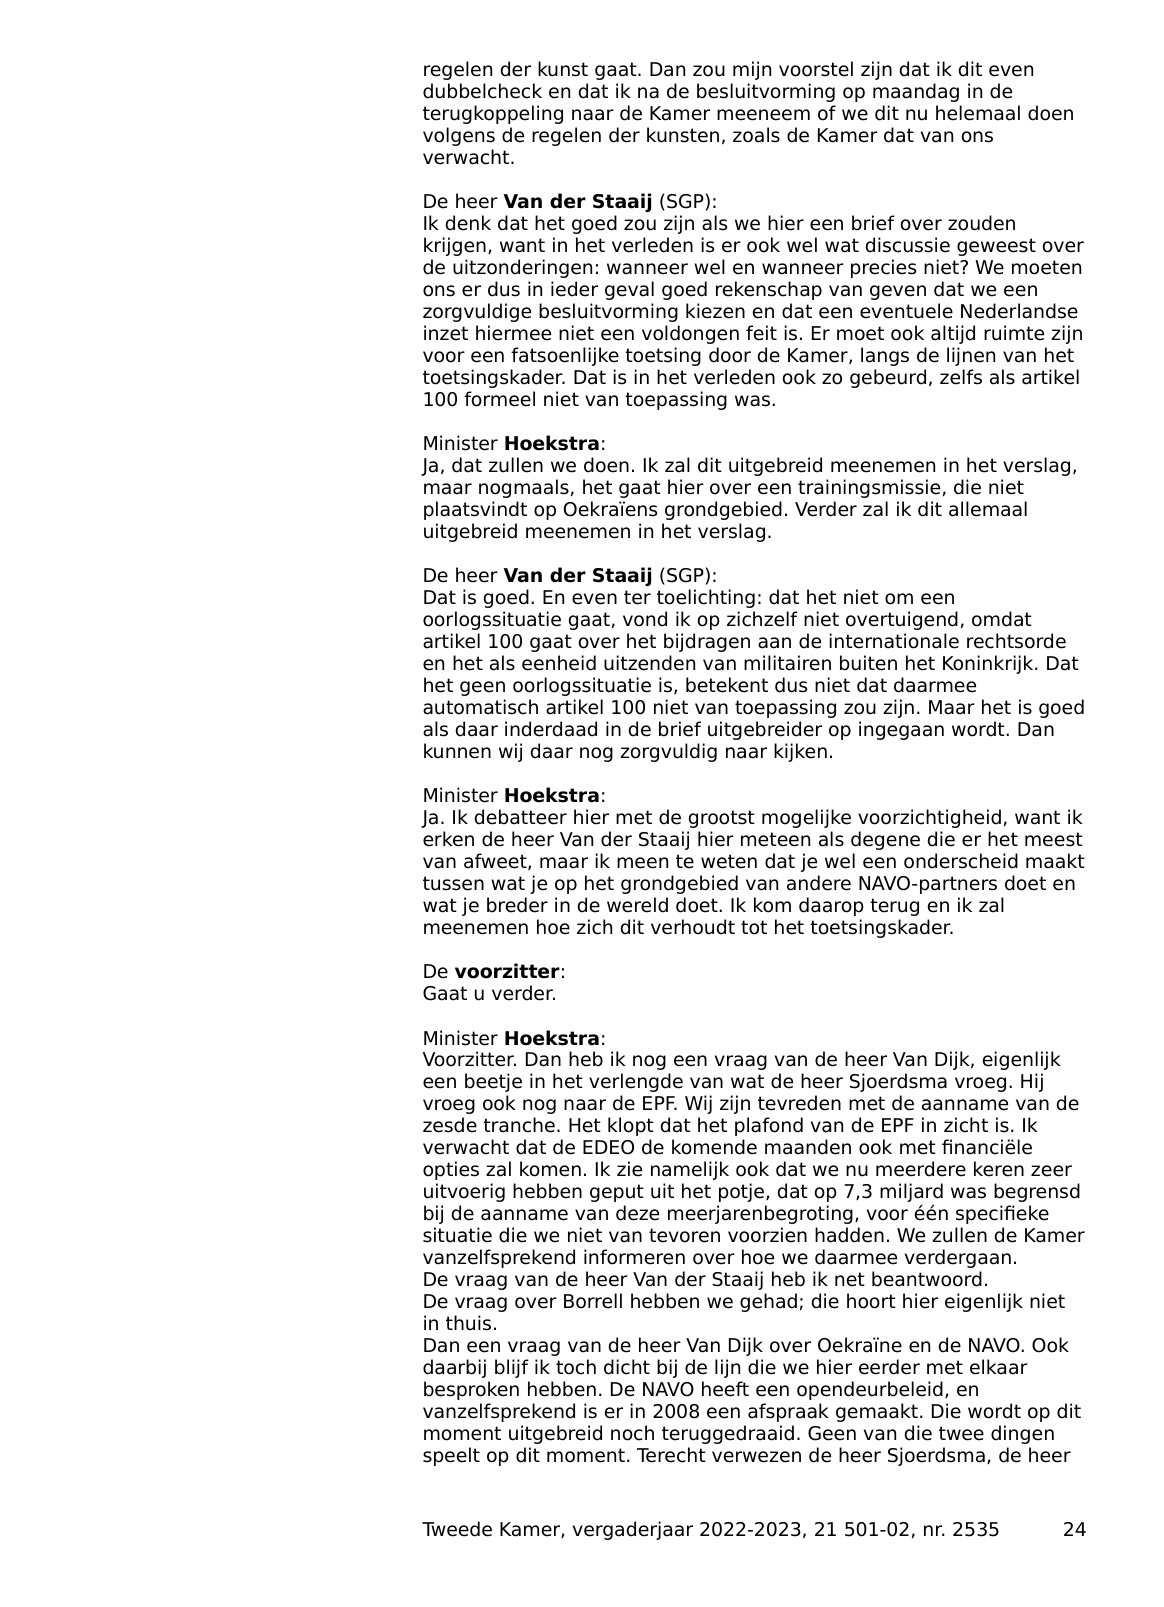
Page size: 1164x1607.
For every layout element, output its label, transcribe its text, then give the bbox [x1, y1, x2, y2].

text Minister Hoekstra: [422, 1027, 1087, 1049]
text regelen der kunst gaat. Dan zou mijn voorstel zijn dat ik dit even dubbelcheck en dat ik na de besluitvorming op maandag in de terugkoppeling naar de Kamer meeneem of we dit nu helemaal doen volgens de regelen der kunsten, zoals de Kamer dat van ons verwacht. [422, 59, 1087, 169]
text Dat is goed. En even ter toelichting: dat het niet om een oorlogssituatie gaat, vond ik op zichzelf niet overtuigend, omdat artikel 100 gaat over het bijdragen aan de internationale rechtsorde en het als eenheid uitzenden van militairen buiten het Koninkrijk. Dat het geen oorlogssituatie is, betekent dus niet dat daarmee automatisch artikel 100 niet van toepassing zou zijn. Maar het is goed als daar inderdaad in de brief uitgebreider op ingegaan wordt. Dan kunnen wij daar nog zorgvuldig naar kijken. [422, 587, 1087, 763]
text Ik denk dat het goed zou zijn als we hier een brief over zouden krijgen, want in het verleden is er ook wel wat discussie geweest over de uitzonderingen: wanneer wel en wanneer precies niet? We moeten ons er dus in ieder geval goed rekenschap van geven dat we een zorgvuldige besluitvorming kiezen en dat een eventuele Nederlandse inzet hiermee niet een voldongen feit is. Er moet ook altijd ruimte zijn voor een fatsoenlijke toetsing door de Kamer, langs de lijnen van het toetsingskader. Dat is in het verleden ook zo gebeurd, zelfs als artikel 100 formeel niet van toepassing was. [422, 213, 1087, 411]
text Dan een vraag van de heer Van Dijk over Oekraïne en de NAVO. Ook daarbij blijf ik toch dicht bij de lijn die we hier eerder met elkaar besproken hebben. De NAVO heeft een opendeurbeleid, en vanzelfsprekend is er in 2008 een afspraak gemaakt. Die wordt op dit moment uitgebreid noch teruggedraaid. Geen van die twee dingen speelt op dit moment. Terecht verwezen de heer Sjoerdsma, de heer [422, 1335, 1087, 1467]
text Ja. Ik debatteer hier met de grootst mogelijke voorzichtigheid, want ik erken de heer Van der Staaij hier meteen als degene die er het meest van afweet, maar ik meen te weten dat je wel een onderscheid maakt tussen wat je op het grondgebied van andere NAVO-partners doet en wat je breder in de wereld doet. Ik kom daarop terug en ik zal meenemen hoe zich dit verhoudt tot het toetsingskader. [422, 807, 1087, 939]
text Gaat u verder. [422, 983, 1087, 1005]
text De voorzitter: [422, 961, 1087, 983]
text Minister Hoekstra: [422, 785, 1087, 807]
text De heer Van der Staaij (SGP): [422, 191, 1087, 213]
text Ja, dat zullen we doen. Ik zal dit uitgebreid meenemen in het verslag, maar nogmaals, het gaat hier over een trainingsmissie, die niet plaatsvindt op Oekraïens grondgebied. Verder zal ik dit allemaal uitgebreid meenemen in het verslag. [422, 455, 1087, 543]
text De vraag van de heer Van der Staaij heb ik net beantwoord. [422, 1269, 1087, 1291]
text Voorzitter. Dan heb ik nog een vraag van de heer Van Dijk, eigenlijk een beetje in het verlengde van wat de heer Sjoerdsma vroeg. Hij vroeg ook nog naar de EPF. Wij zijn tevreden met de aanname van de zesde tranche. Het klopt dat het plafond van de EPF in zicht is. Ik verwacht dat de EDEO de komende maanden ook met financiële opties zal komen. Ik zie namelijk ook dat we nu meerdere keren zeer uitvoerig hebben geput uit het potje, dat op 7,3 miljard was begrensd bij de aanname van deze meerjarenbegroting, voor één specifieke situatie die we niet van tevoren voorzien hadden. We zullen de Kamer vanzelfsprekend informeren over hoe we daarmee verdergaan. [422, 1049, 1087, 1269]
text De heer Van der Staaij (SGP): [422, 565, 1087, 587]
text De vraag over Borrell hebben we gehad; die hoort hier eigenlijk niet in thuis. [422, 1291, 1087, 1335]
text Minister Hoekstra: [422, 433, 1087, 455]
